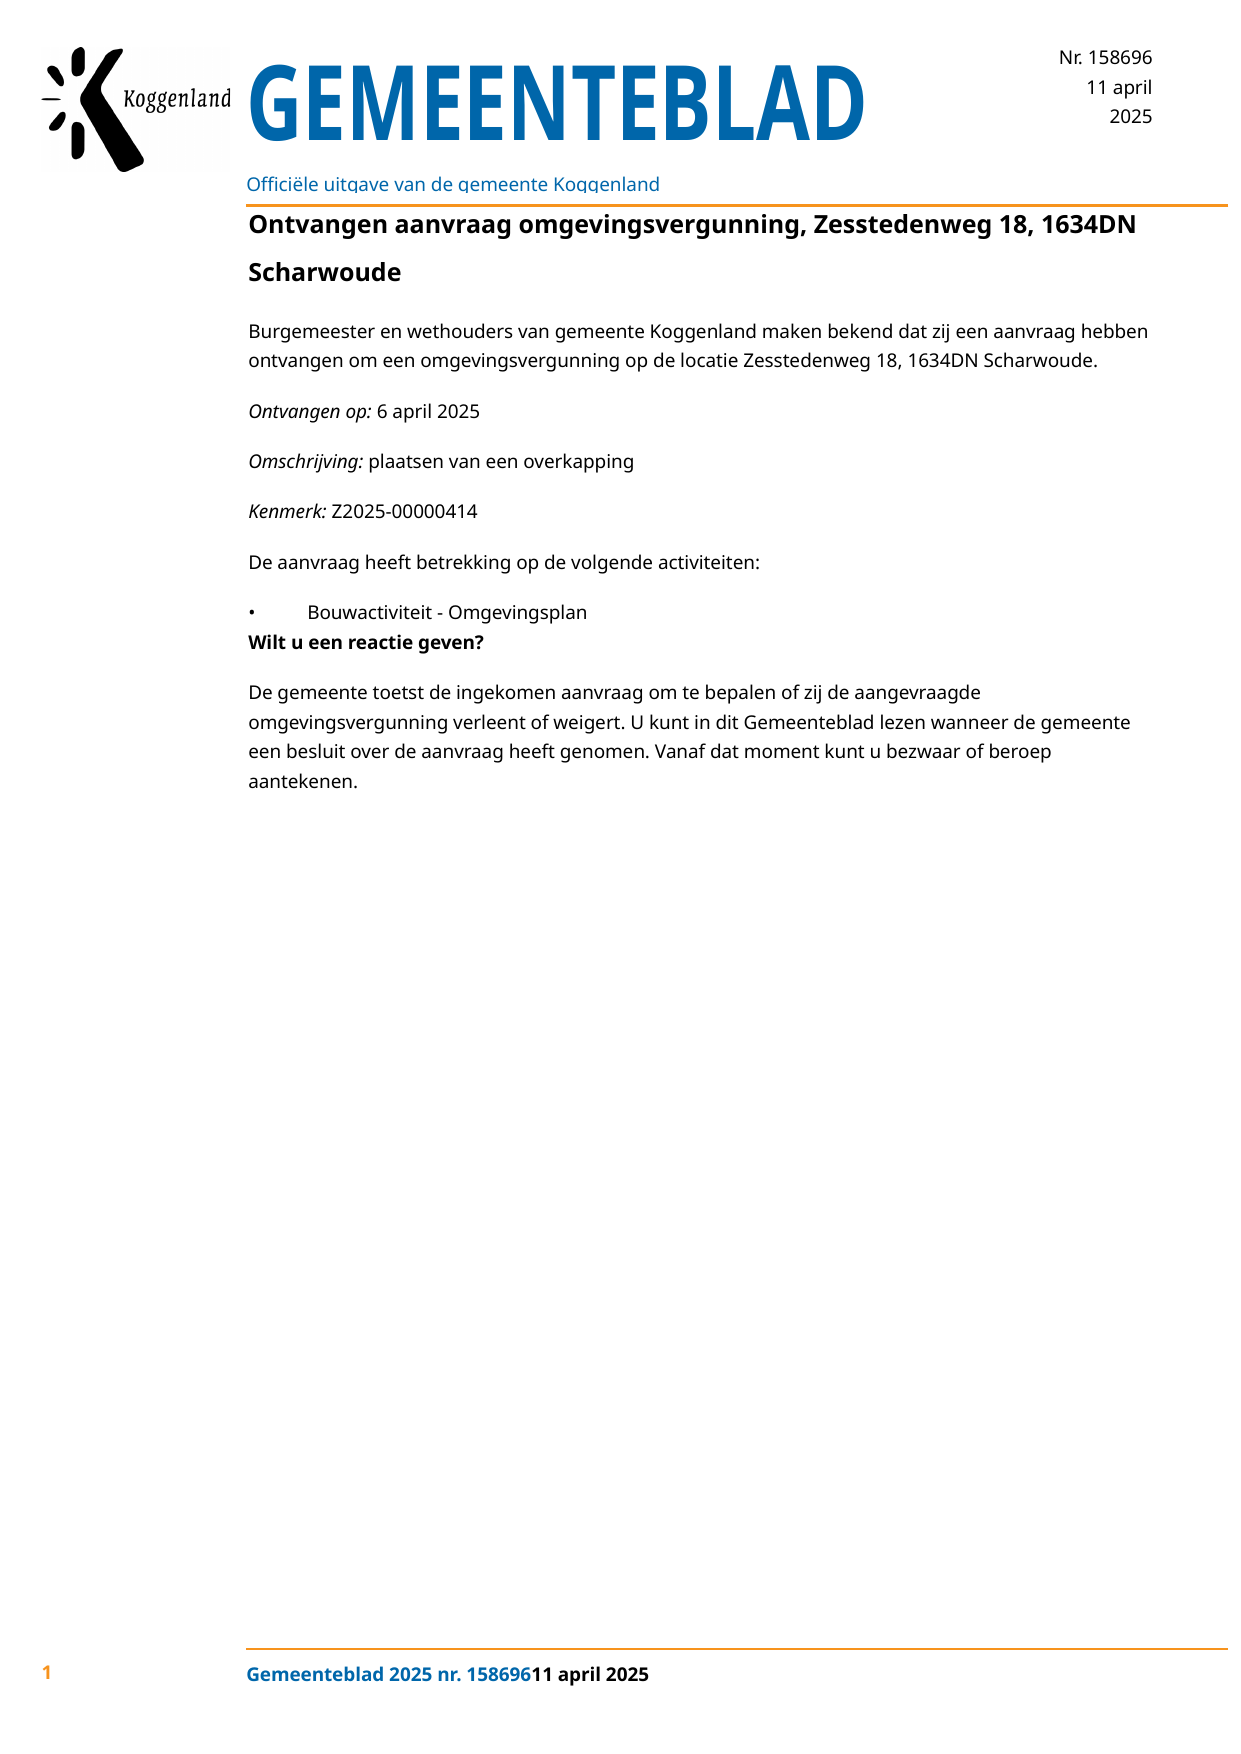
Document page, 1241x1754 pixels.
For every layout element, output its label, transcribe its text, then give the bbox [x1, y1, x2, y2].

text De gemeente toetst de ingekomen aanvraag om te bepalen of zij de aangevraagde omgevingsvergunning verleent of weigert. U kunt in dit Gemeenteblad lezen wanneer de gemeente een besluit over de aanvraag heeft genomen. Vanaf dat moment kunt u bezwaar of beroep aantekenen. [248, 679, 1152, 794]
text Kenmerk: Z2025-00000414 [248, 499, 1152, 524]
text Wilt u een reactie geven? [248, 629, 1152, 655]
text Burgemeester en wethouders van gemeente Koggenland maken bekend dat zij een aanvraag hebben ontvangen om een omgevingsvergunning op de locatie Zesstedenweg 18, 1634DN Scharwoude. [248, 318, 1152, 373]
text Omschrijving: plaatsen van een overkapping [248, 448, 1152, 474]
picture [41, 47, 231, 172]
text Ontvangen aanvraag omgevingsvergunning, Zesstedenweg 18, 1634DN Scharwoude [248, 207, 1152, 288]
list Bouwactiviteit - Omgevingsplan [248, 599, 1152, 625]
text Ontvangen op: 6 april 2025 [248, 398, 1152, 424]
text De aanvraag heeft betrekking op de volgende activiteiten: [248, 549, 1152, 575]
